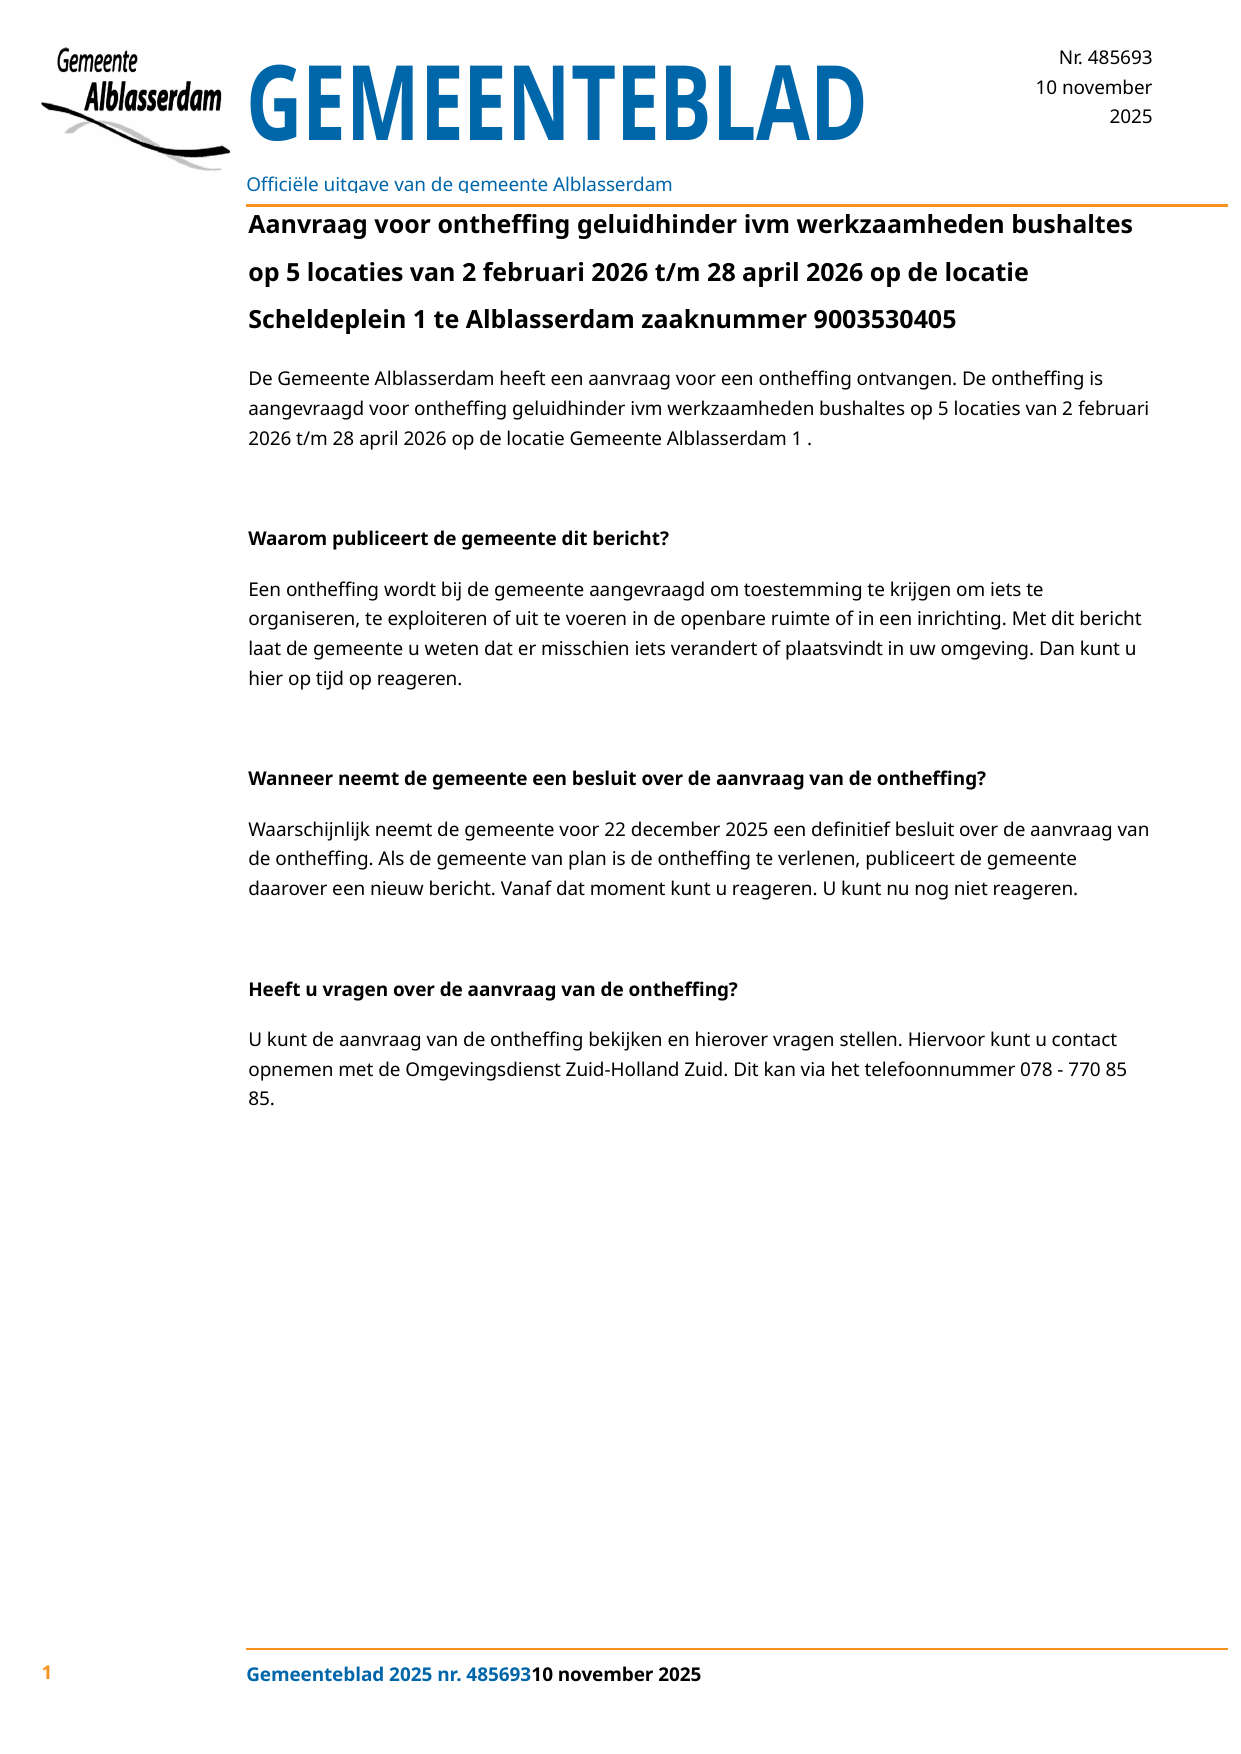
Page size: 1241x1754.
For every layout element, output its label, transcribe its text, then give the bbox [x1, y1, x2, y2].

text De Gemeente Alblasserdam heeft een aanvraag voor een ontheffing ontvangen. De ontheffing is aangevraagd voor ontheffing geluidhinder ivm werkzaamheden bushaltes op 5 locaties van 2 februari 2026 t/m 28 april 2026 op de locatie Gemeente Alblasserdam 1 . [248, 366, 1152, 450]
text Wanneer neemt de gemeente een besluit over de aanvraag van de ontheffing? [248, 766, 1152, 791]
picture [41, 47, 231, 172]
text Aanvraag voor ontheffing geluidhinder ivm werkzaamheden bushaltes op 5 locaties van 2 februari 2026 t/m 28 april 2026 op de locatie Scheldeplein 1 te Alblasserdam zaaknummer 9003530405 [248, 207, 1152, 336]
text Een ontheffing wordt bij de gemeente aangevraagd om toestemming te krijgen om iets te organiseren, te exploiteren of uit te voeren in de openbare ruimte of in een inrichting. Met dit bericht laat de gemeente u weten dat er misschien iets verandert of plaatsvindt in uw omgeving. Dan kunt u hier op tijd op reageren. [248, 576, 1152, 690]
text Waarom publiceert de gemeente dit bericht? [248, 526, 1152, 551]
text Heeft u vragen over de aanvraag van de ontheffing? [248, 976, 1152, 1002]
text Waarschijnlijk neemt de gemeente voor 22 december 2025 een definitief besluit over de aanvraag van de ontheffing. Als de gemeente van plan is de ontheffing te verlenen, publiceert de gemeente daarover een nieuw bericht. Vanaf dat moment kunt u reageren. U kunt nu nog niet reageren. [248, 816, 1152, 901]
text U kunt de aanvraag van de ontheffing bekijken en hierover vragen stellen. Hiervoor kunt u contact opnemen met de Omgevingsdienst Zuid-Holland Zuid. Dit kan via het telefoonnummer 078 - 770 85 85. [248, 1026, 1152, 1111]
